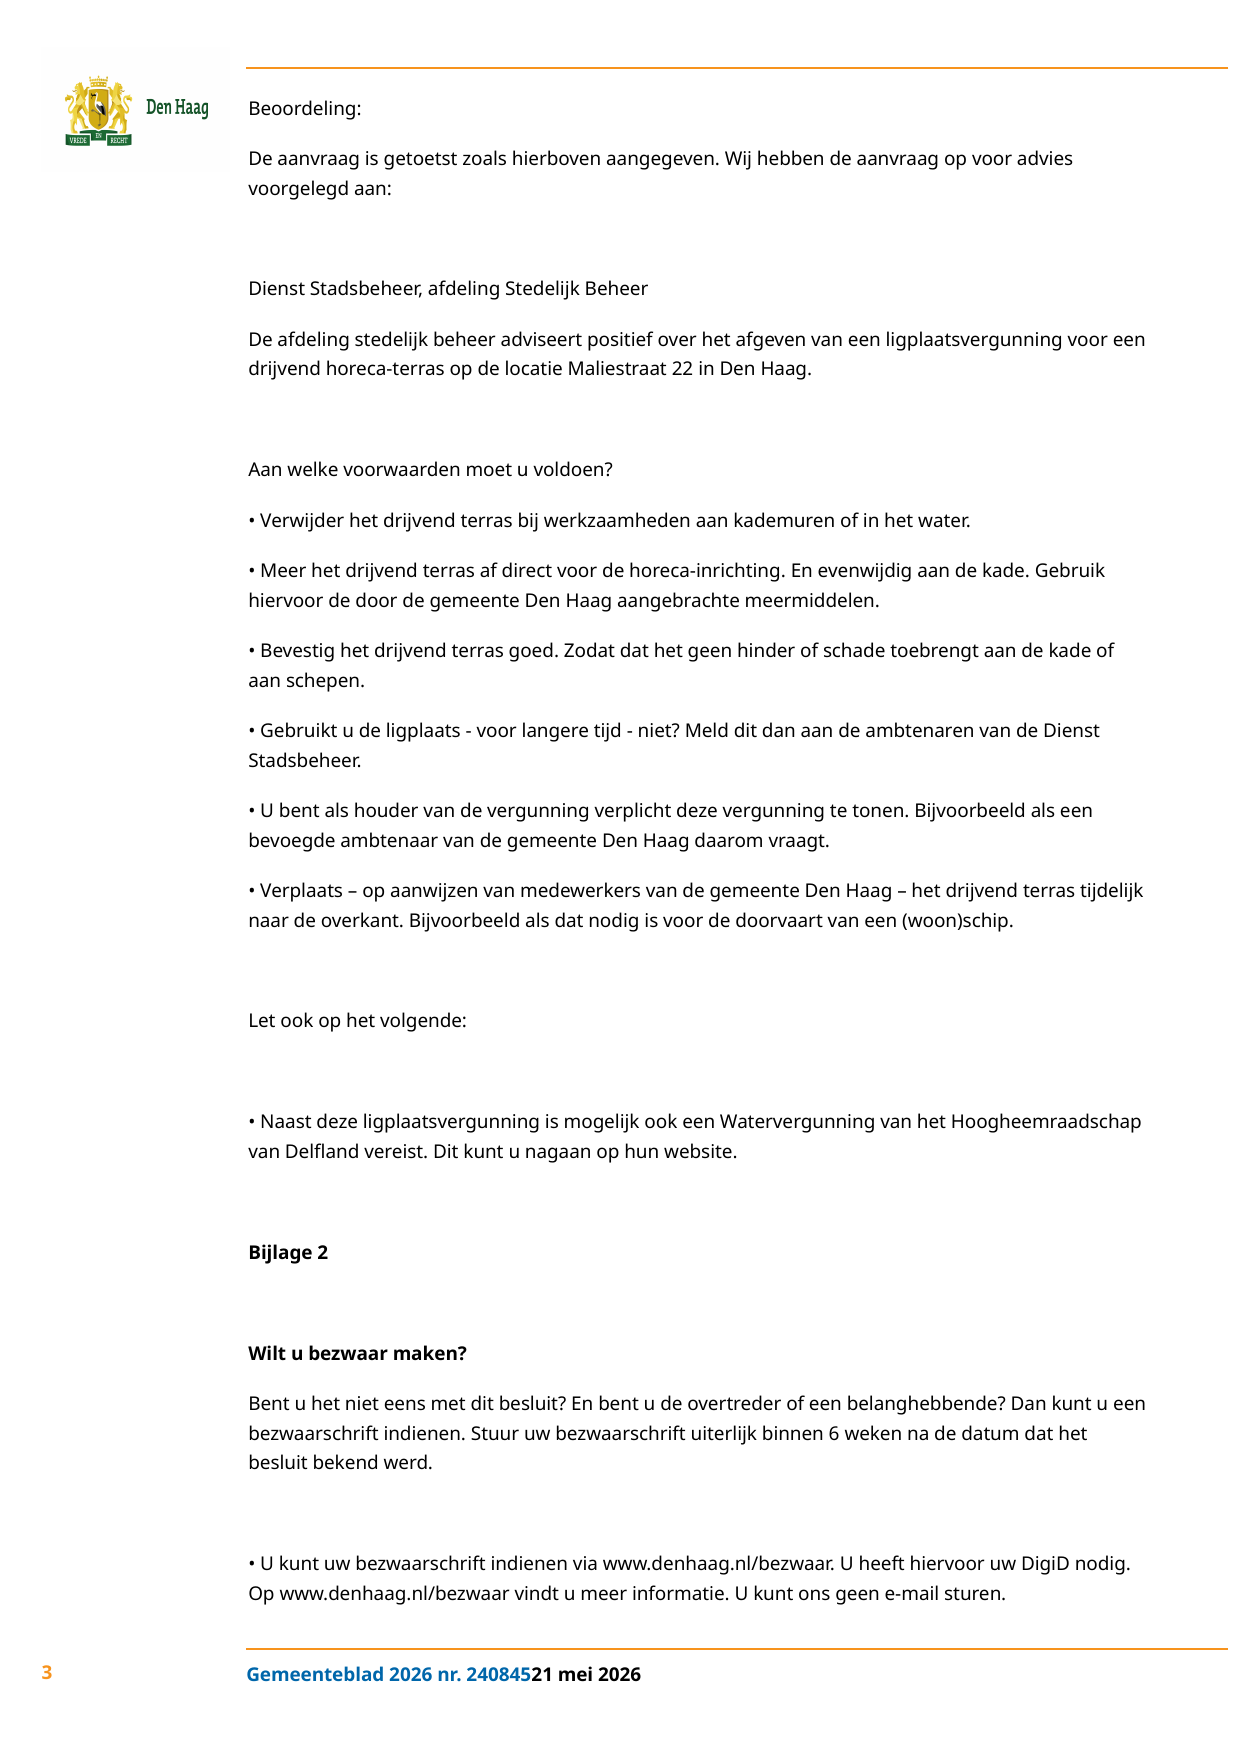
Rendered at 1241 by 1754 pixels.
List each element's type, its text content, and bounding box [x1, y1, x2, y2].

text • Verwijder het drijvend terras bij werkzaamheden aan kademuren of in het water. [248, 507, 1152, 533]
text • Naast deze ligplaatsvergunning is mogelijk ook een Watervergunning van het Hoogheemraadschap van Delfland vereist. Dit kunt u nagaan op hun website. [248, 1108, 1152, 1164]
text Let ook op het volgende: [248, 1008, 1152, 1033]
text Dienst Stadsbeheer, afdeling Stedelijk Beheer [248, 276, 1152, 301]
text Bent u het niet eens met dit besluit? En bent u de overtreder of een belanghebbende? Dan kunt u een bezwaarschrift indienen. Stuur uw bezwaarschrift uiterlijk binnen 6 weken na de datum dat het besluit bekend werd. [248, 1390, 1152, 1475]
text Bijlage 2 [248, 1239, 1152, 1265]
text • U kunt uw bezwaarschrift indienen via www.denhaag.nl/bezwaar. U heeft hiervoor uw DigiD nodig. Op www.denhaag.nl/bezwaar vindt u meer informatie. U kunt ons geen e-mail sturen. [248, 1550, 1152, 1606]
text Wilt u bezwaar maken? [248, 1340, 1152, 1366]
picture [41, 47, 231, 172]
text Beoordeling: [248, 95, 1152, 121]
text • Verplaats – op aanwijzen van medewerkers van de gemeente Den Haag – het drijvend terras tijdelijk naar de overkant. Bijvoorbeeld als dat nodig is voor de doorvaart van een (woon)schip. [248, 877, 1152, 933]
text • Meer het drijvend terras af direct voor de horeca-inrichting. En evenwijdig aan de kade. Gebruik hiervoor de door de gemeente Den Haag aangebrachte meermiddelen. [248, 557, 1152, 613]
text De aanvraag is getoetst zoals hierboven aangegeven. Wij hebben de aanvraag op voor advies voorgelegd aan: [248, 145, 1152, 201]
text De afdeling stedelijk beheer adviseert positief over het afgeven van een ligplaatsvergunning voor een drijvend horeca-terras op de locatie Maliestraat 22 in Den Haag. [248, 326, 1152, 381]
text • Gebruikt u de ligplaats - voor langere tijd - niet? Meld dit dan aan de ambtenaren van de Dienst Stadsbeheer. [248, 717, 1152, 773]
text Aan welke voorwaarden moet u voldoen? [248, 456, 1152, 482]
text • Bevestig het drijvend terras goed. Zodat dat het geen hinder of schade toebrengt aan de kade of aan schepen. [248, 637, 1152, 693]
text • U bent als houder van de vergunning verplicht deze vergunning te tonen. Bijvoorbeeld als een bevoegde ambtenaar van de gemeente Den Haag daarom vraagt. [248, 797, 1152, 853]
